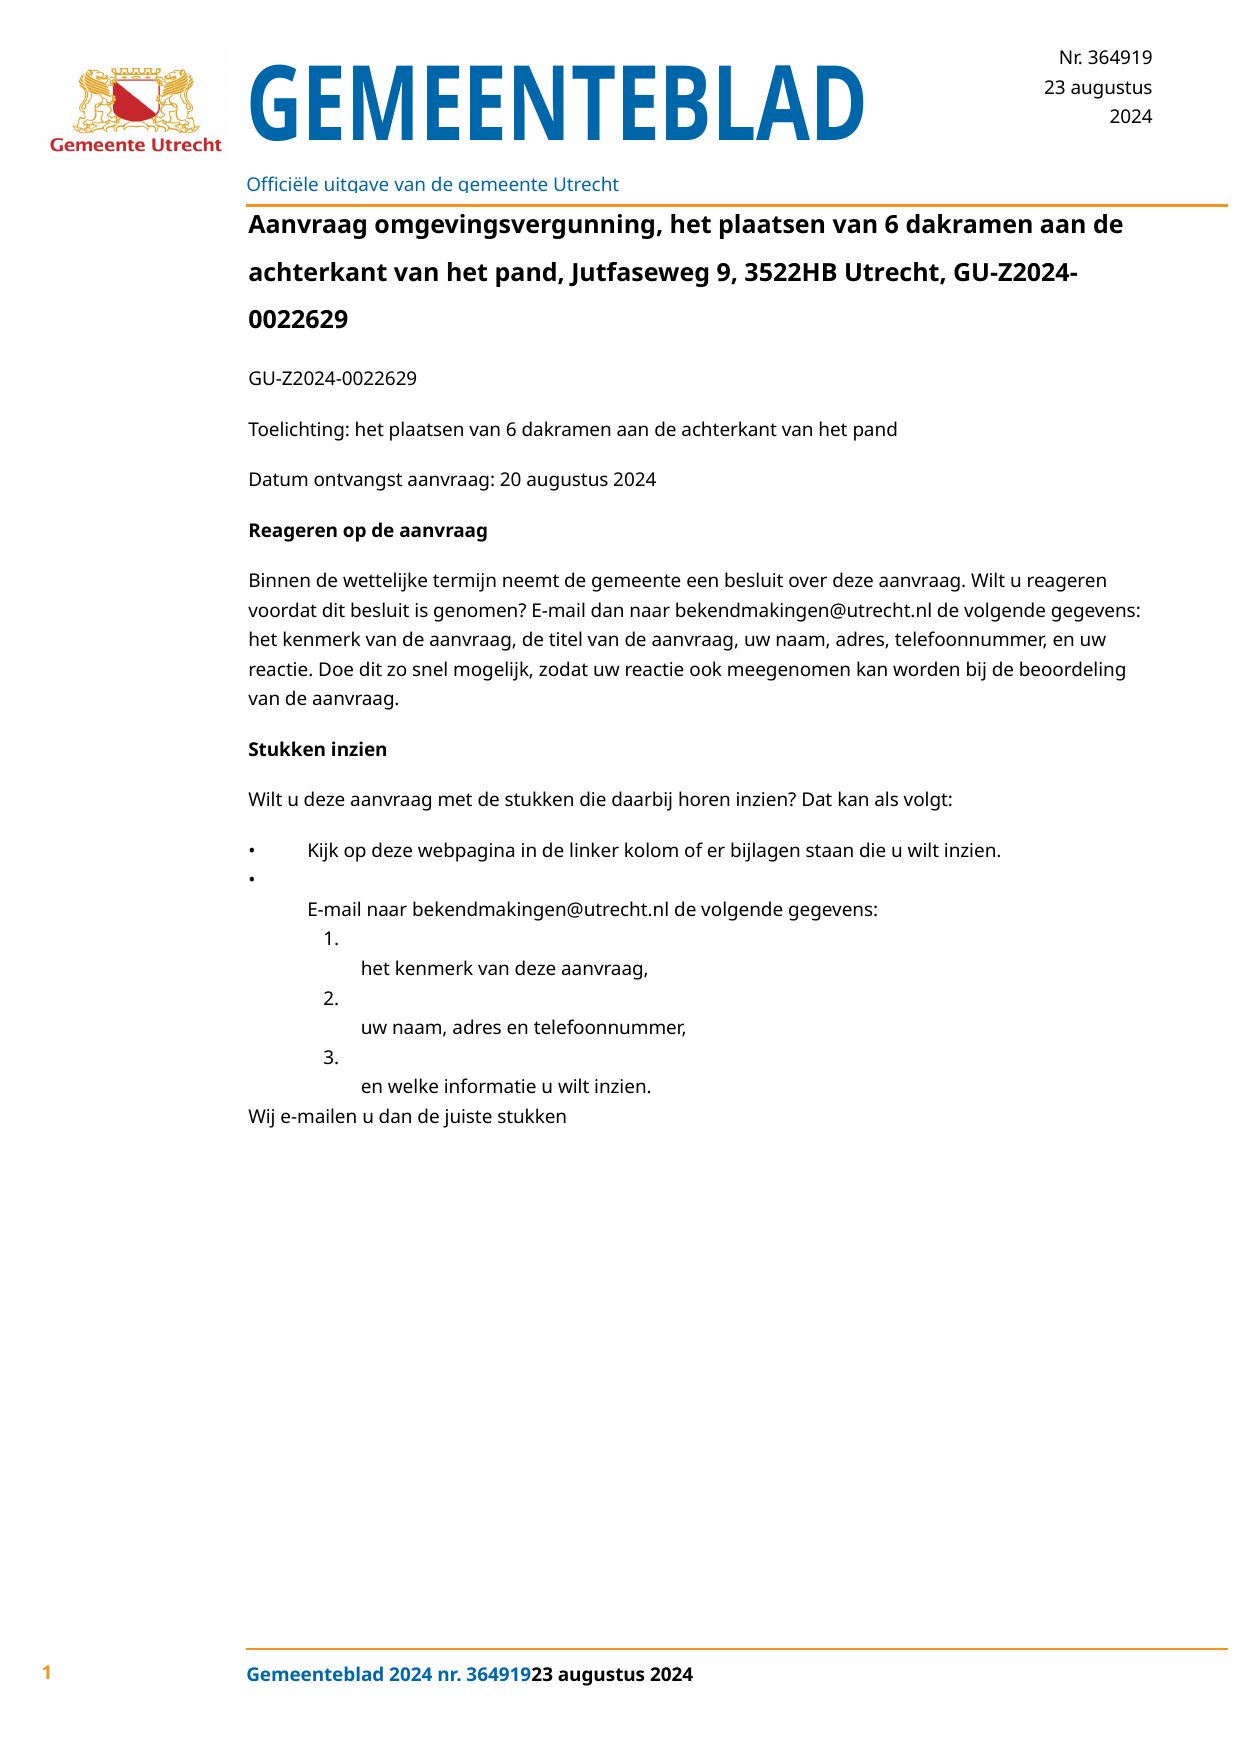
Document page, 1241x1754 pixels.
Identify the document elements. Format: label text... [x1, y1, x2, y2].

text Stukken inzien [248, 736, 1152, 762]
text Wilt u deze aanvraag met de stukken die daarbij horen inzien? Dat kan als volgt: [248, 786, 1152, 812]
list en welke informatie u wilt inzien. [323, 1073, 1152, 1099]
list uw naam, adres en telefoonnummer, [323, 1014, 1152, 1040]
text Wij e-mailen u dan de juiste stukken [248, 1103, 1152, 1129]
text Datum ontvangst aanvraag: 20 augustus 2024 [248, 466, 1152, 492]
text Reageren op de aanvraag [248, 517, 1152, 542]
picture [41, 47, 231, 172]
list Kijk op deze webpagina in de linker kolom of er bijlagen staan die u wilt inzien. [248, 837, 1152, 862]
text GU-Z2024-0022629 [248, 366, 1152, 391]
text Binnen de wettelijke termijn neemt de gemeente een besluit over deze aanvraag. Wilt u reageren voordat dit besluit is genomen? E-mail dan naar bekendmakingen@utrecht.nl de volgende gegevens: het kenmerk van de aanvraag, de titel van de aanvraag, uw naam, adres, telefoonnummer, en uw reactie. Doe dit zo snel mogelijk, zodat uw reactie ook meegenomen kan worden bij de beoordeling van de aanvraag. [248, 567, 1152, 711]
list E-mail naar bekendmakingen@utrecht.nl de volgende gegevens: [248, 896, 1152, 922]
list het kenmerk van deze aanvraag, [323, 955, 1152, 981]
text Toelichting: het plaatsen van 6 dakramen aan de achterkant van het pand [248, 416, 1152, 442]
text Aanvraag omgevingsvergunning, het plaatsen van 6 dakramen aan de achterkant van het pand, Jutfaseweg 9, 3522HB Utrecht, GU-Z2024-0022629 [248, 207, 1152, 336]
